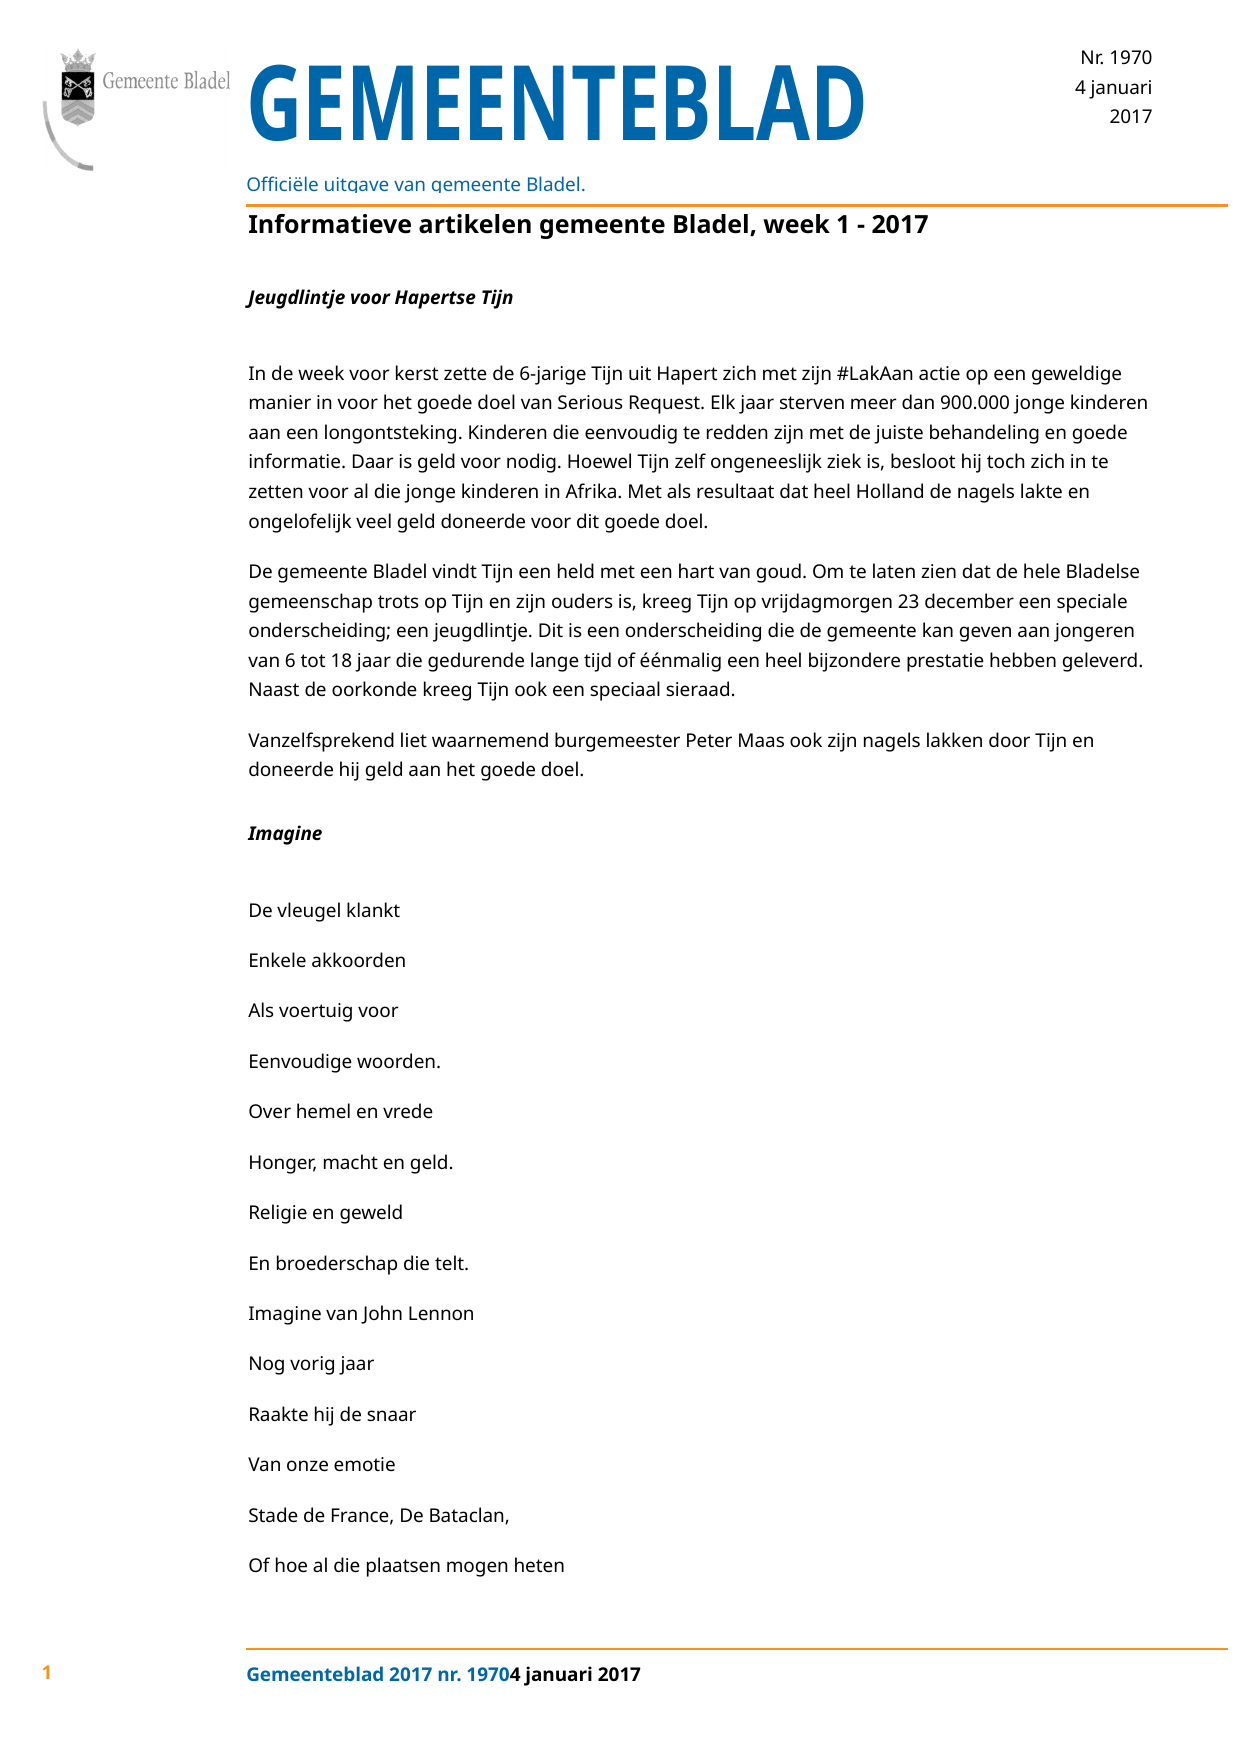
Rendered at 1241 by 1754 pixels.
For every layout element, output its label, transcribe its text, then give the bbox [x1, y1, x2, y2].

text Imagine van John Lennon [248, 1300, 1152, 1326]
text Als voertuig voor [248, 998, 1152, 1023]
picture [41, 47, 231, 172]
text Raakte hij de snaar [248, 1401, 1152, 1427]
text Enkele akkoorden [248, 947, 1152, 973]
text Of hoe al die plaatsen mogen heten [248, 1552, 1152, 1578]
text Van onze emotie [248, 1451, 1152, 1477]
text De gemeente Bladel vindt Tijn een held met een hart van goud. Om te laten zien dat de hele Bladelse gemeenschap trots op Tijn en zijn ouders is, kreeg Tijn op vrijdagmorgen 23 december een speciale onderscheiding; een jeugdlintje. Dit is een onderscheiding die de gemeente kan geven aan jongeren van 6 tot 18 jaar die gedurende lange tijd of éénmalig een heel bijzondere prestatie hebben geleverd. Naast de oorkonde kreeg Tijn ook een speciaal sieraad. [248, 558, 1152, 702]
text En broederschap die telt. [248, 1250, 1152, 1275]
text De vleugel klankt [248, 897, 1152, 922]
text Honger, macht en geld. [248, 1149, 1152, 1174]
text Informatieve artikelen gemeente Bladel, week 1 - 2017 [248, 207, 1152, 241]
text In de week voor kerst zette de 6-jarige Tijn uit Hapert zich met zijn #LakAan actie op een geweldige manier in voor het goede doel van Serious Request. Elk jaar sterven meer dan 900.000 jonge kinderen aan een longontsteking. Kinderen die eenvoudig te redden zijn met de juiste behandeling en goede informatie. Daar is geld voor nodig. Hoewel Tijn zelf ongeneeslijk ziek is, besloot hij toch zich in te zetten voor al die jonge kinderen in Afrika. Met als resultaat dat heel Holland de nagels lakte en ongelofelijk veel geld doneerde voor dit goede doel. [248, 360, 1152, 534]
text Vanzelfsprekend liet waarnemend burgemeester Peter Maas ook zijn nagels lakken door Tijn en doneerde hij geld aan het goede doel. [248, 727, 1152, 782]
text Religie en geweld [248, 1199, 1152, 1225]
text Eenvoudige woorden. [248, 1048, 1152, 1074]
text Imagine [248, 821, 1152, 846]
text Jeugdlintje voor Hapertse Tijn [248, 284, 1152, 309]
text Nog vorig jaar [248, 1351, 1152, 1376]
text Over hemel en vrede [248, 1098, 1152, 1124]
text Stade de France, De Bataclan, [248, 1502, 1152, 1527]
